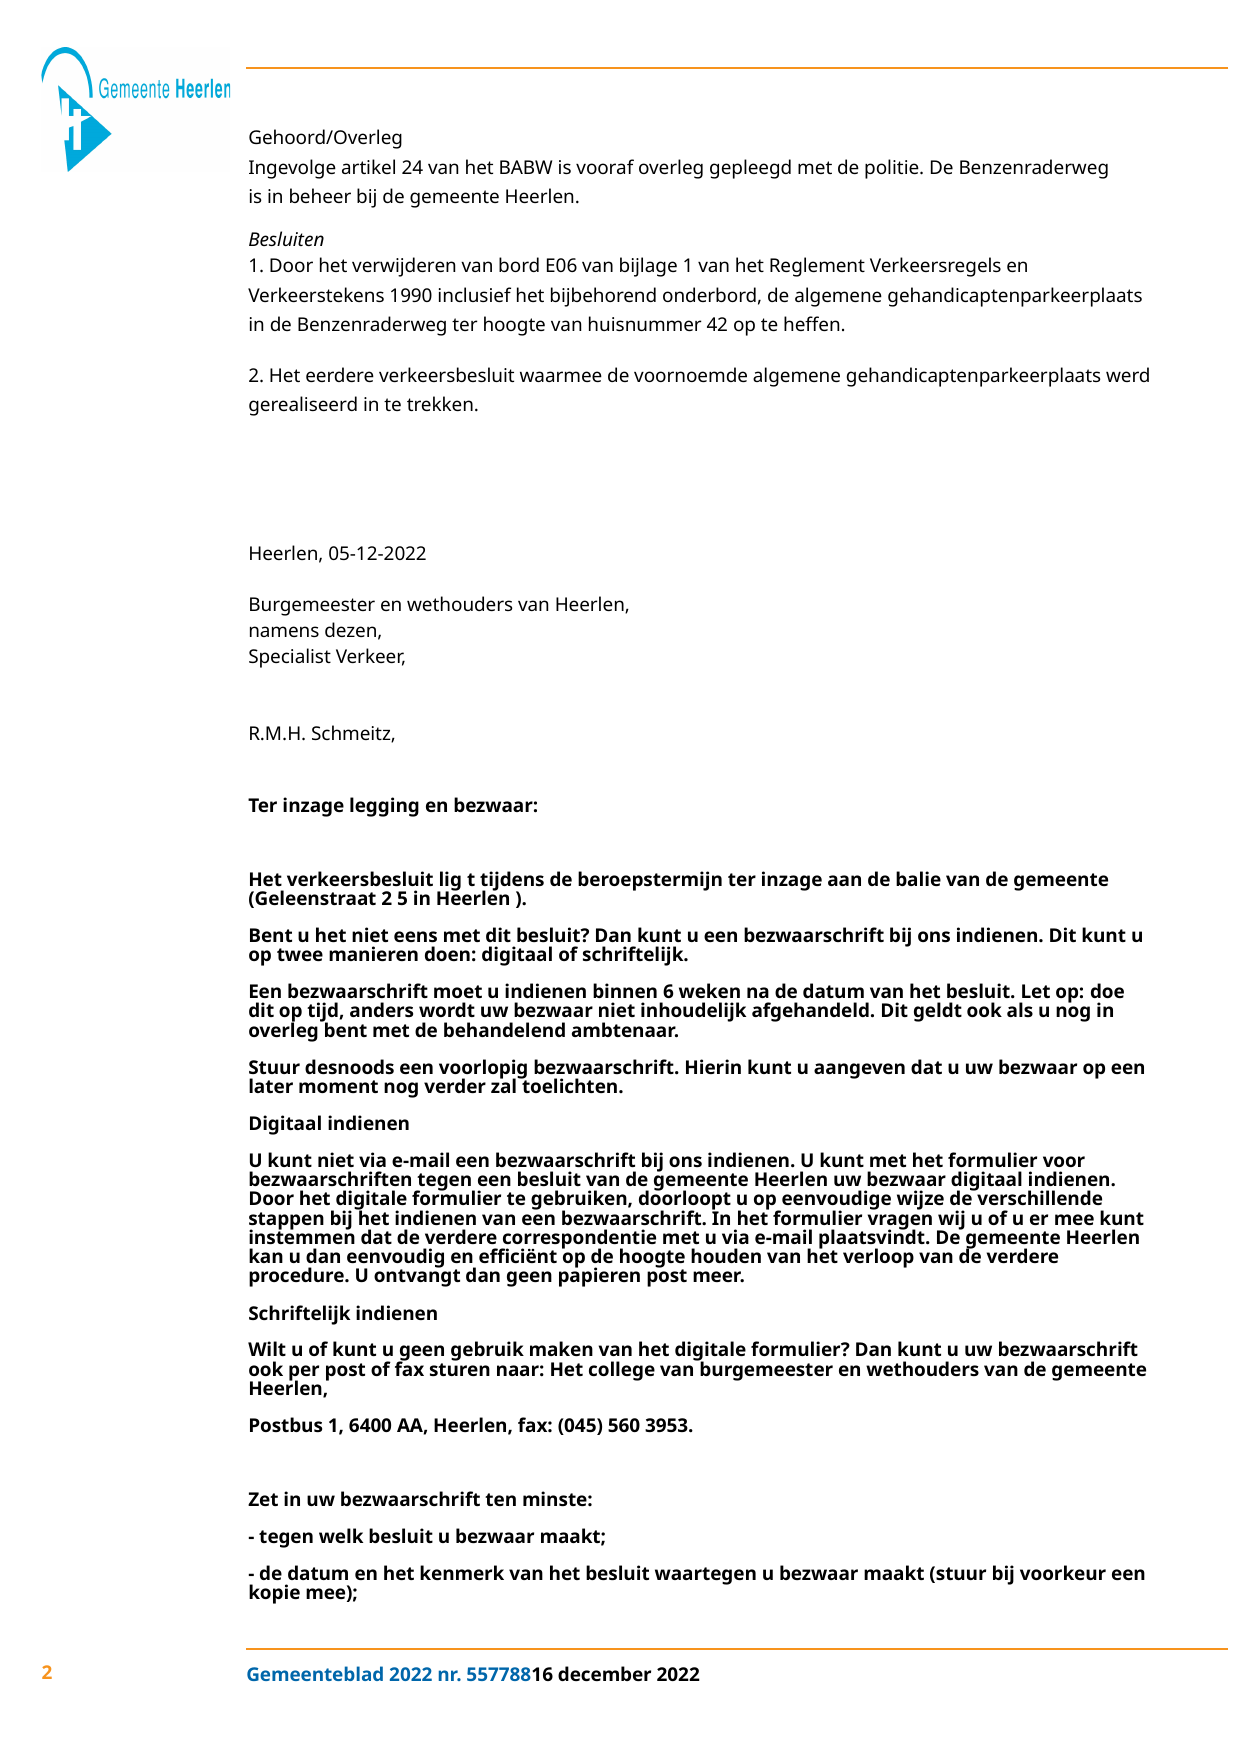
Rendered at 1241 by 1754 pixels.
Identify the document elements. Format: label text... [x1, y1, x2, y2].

text Schriftelijk indienen [248, 1304, 1152, 1324]
text 1. Door het verwijderen van bord E06 van bijlage 1 van het Reglement Verkeersregels en Verkeerstekens 1990 inclusief het bijbehorend onderbord, de algemene gehandicaptenparkeerplaats in de Benzenraderweg ter hoogte van huisnummer 42 op te heffen. [248, 252, 1152, 337]
text Het verkeersbesluit lig t tijdens de beroepstermijn ter inzage aan de balie van de gemeente (Geleenstraat 2 5 in Heerlen ). [248, 871, 1152, 909]
text Ingevolge artikel 24 van het BABW is vooraf overleg gepleegd met de politie. De Benzenraderweg [248, 154, 1152, 180]
text U kunt niet via e-mail een bezwaarschrift bij ons indienen. U kunt met het formulier voor bezwaarschriften tegen een besluit van de gemeente Heerlen uw bezwaar digitaal indienen. Door het digitale formulier te gebruiken, doorloopt u op eenvoudige wijze de verschillende stappen bij het indienen van een bezwaarschrift. In het formulier vragen wij u of u er mee kunt instemmen dat de verdere correspondentie met u via e-mail plaatsvindt. De gemeente Heerlen kan u dan eenvoudig en efficiënt op de hoogte houden van het verloop van de verdere procedure. U ontvangt dan geen papieren post meer. [248, 1152, 1152, 1287]
text Bent u het niet eens met dit besluit? Dan kunt u een bezwaarschrift bij ons indienen. Dit kunt u op twee manieren doen: digitaal of schriftelijk. [248, 927, 1152, 965]
text Een bezwaarschrift moet u indienen binnen 6 weken na de datum van het besluit. Let op: doe dit op tijd, anders wordt uw bezwaar niet inhoudelijk afgehandeld. Dit geldt ook als u nog in overleg bent met de behandelend ambtenaar. [248, 983, 1152, 1041]
picture [41, 47, 59, 70]
text - tegen welk besluit u bezwaar maakt; [248, 1528, 1152, 1547]
text 2. Het eerdere verkeersbesluit waarmee de voornoemde algemene gehandicaptenparkeerplaats werd gerealiseerd in te trekken. [248, 362, 1152, 417]
picture [41, 47, 231, 172]
text R.M.H. Schmeitz, [248, 720, 1152, 746]
text Wilt u of kunt u geen gebruik maken van het digitale formulier? Dan kunt u uw bezwaarschrift ook per post of fax sturen naar: Het college van burgemeester en wethouders van de gemeente Heerlen, [248, 1341, 1152, 1399]
text Postbus 1, 6400 AA, Heerlen, fax: (045) 560 3953. [248, 1417, 1152, 1436]
text Stuur desnoods een voorlopig bezwaarschrift. Hierin kunt u aangeven dat u uw bezwaar op een later moment nog verder zal toelichten. [248, 1059, 1152, 1097]
text namens dezen, [248, 617, 1152, 643]
text Specialist Verkeer, [248, 643, 1152, 669]
text Digitaal indienen [248, 1115, 1152, 1134]
text Ter inzage legging en bezwaar: [248, 797, 1152, 816]
text Burgemeester en wethouders van Heerlen, [248, 592, 1152, 617]
text Besluiten [248, 227, 1152, 252]
text Heerlen, 05-12-2022 [248, 540, 1152, 566]
text Zet in uw bezwaarschrift ten minste: [248, 1491, 1152, 1510]
text - de datum en het kenmerk van het besluit waartegen u bezwaar maakt (stuur bij voorkeur een kopie mee); [248, 1565, 1152, 1603]
text Gehoord/Overleg [248, 124, 1152, 150]
text is in beheer bij de gemeente Heerlen. [248, 183, 1152, 209]
